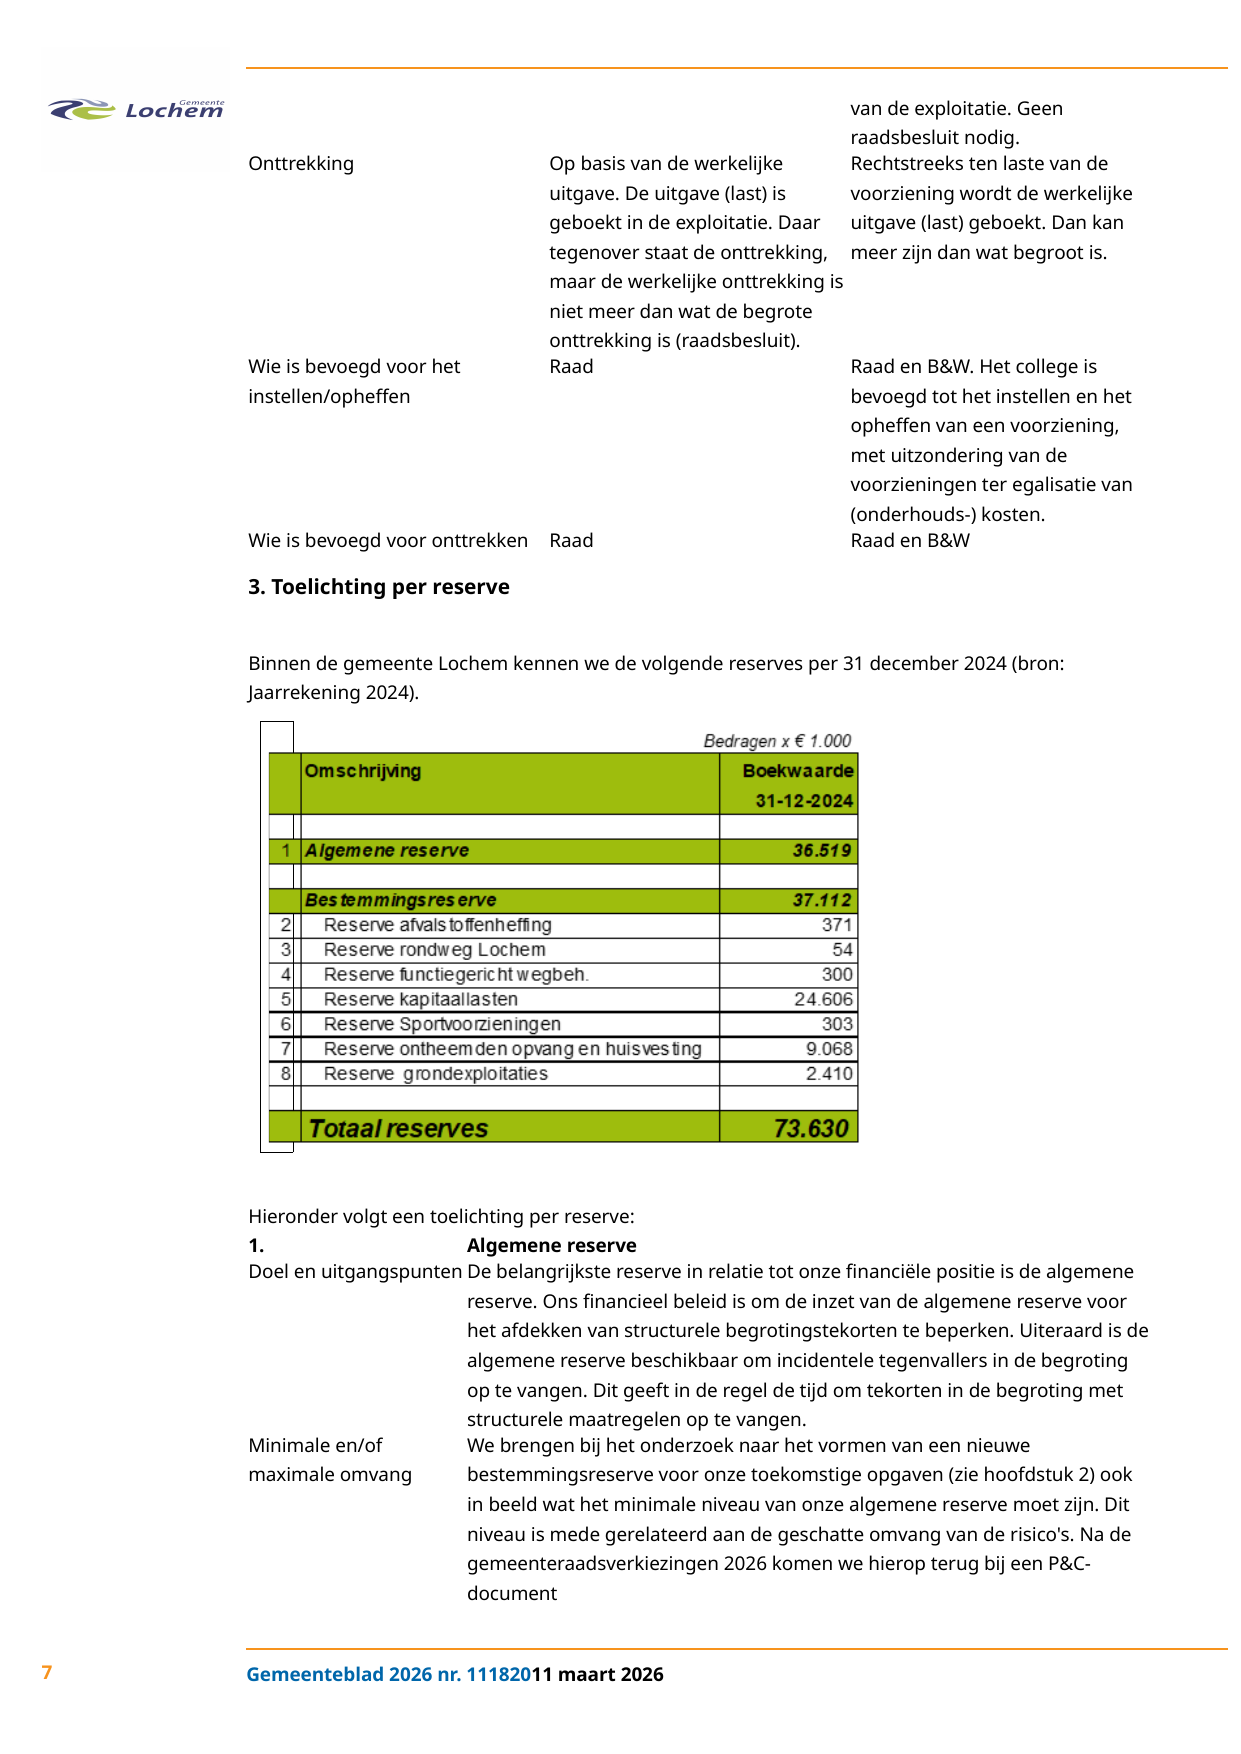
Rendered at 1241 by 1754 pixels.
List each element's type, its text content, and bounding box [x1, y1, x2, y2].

picture [41, 47, 231, 172]
table_cell van de exploitatie. Geen raadsbesluit nodig. [850, 95, 1152, 150]
table_cell [248, 95, 549, 150]
table_cell Raad en B&W. Het college is bevoegd tot het instellen en het opheffen van een voorziening, met uitzondering van de voorzieningen ter egalisatie van (onderhouds-) kosten. [850, 353, 1152, 527]
table_cell [549, 95, 850, 150]
table_cell Op basis van de werkelijke uitgave. De uitgave (last) is geboekt in de exploitatie. Daar tegenover staat de onttrekking, maar de werkelijke onttrekking is niet meer dan wat de begrote onttrekking is (raadsbesluit). [549, 150, 850, 353]
picture [268, 729, 860, 1144]
table_cell Raad [549, 527, 850, 553]
table_cell Minimale en/of maximale omvang [248, 1432, 467, 1606]
table_cell Wie is bevoegd voor het instellen/opheffen [248, 353, 549, 527]
table_cell Wie is bevoegd voor onttrekken [248, 527, 549, 553]
text Binnen de gemeente Lochem kennen we de volgende reserves per 31 december 2024 (bron: Jaarrekening 2024). [248, 650, 1152, 705]
table_cell Doel en uitgangspunten [248, 1259, 467, 1432]
table_cell Raad en B&W [850, 527, 1152, 553]
table_cell Onttrekking [248, 150, 549, 353]
table_cell We brengen bij het onderzoek naar het vormen van een nieuwe bestemmingsreserve voor onze toekomstige opgaven (zie hoofdstuk 2) ook in beeld wat het minimale niveau van onze algemene reserve moet zijn. Dit niveau is mede gerelateerd aan de geschatte omvang van de risico's. Na de gemeenteraadsverkiezingen 2026 komen we hierop terug bij een P&C-document [467, 1432, 1152, 1606]
table_cell De belangrijkste reserve in relatie tot onze financiële positie is de algemene reserve. Ons financieel beleid is om de inzet van de algemene reserve voor het afdekken van structurele begrotingstekorten te beperken. Uiteraard is de algemene reserve beschikbaar om incidentele tegenvallers in de begroting op te vangen. Dit geeft in de regel de tijd om tekorten in de begroting met structurele maatregelen op te vangen. [467, 1259, 1152, 1432]
table_cell Rechtstreeks ten laste van de voorziening wordt de werkelijke uitgave (last) geboekt. Dan kan meer zijn dan wat begroot is. [850, 150, 1152, 353]
table_cell Raad [549, 353, 850, 527]
text 3. Toelichting per reserve [248, 572, 1152, 600]
text Hieronder volgt een toelichting per reserve: [248, 1203, 1152, 1229]
table_header Algemene reserve [467, 1233, 1152, 1258]
table_header 1. [248, 1233, 467, 1258]
